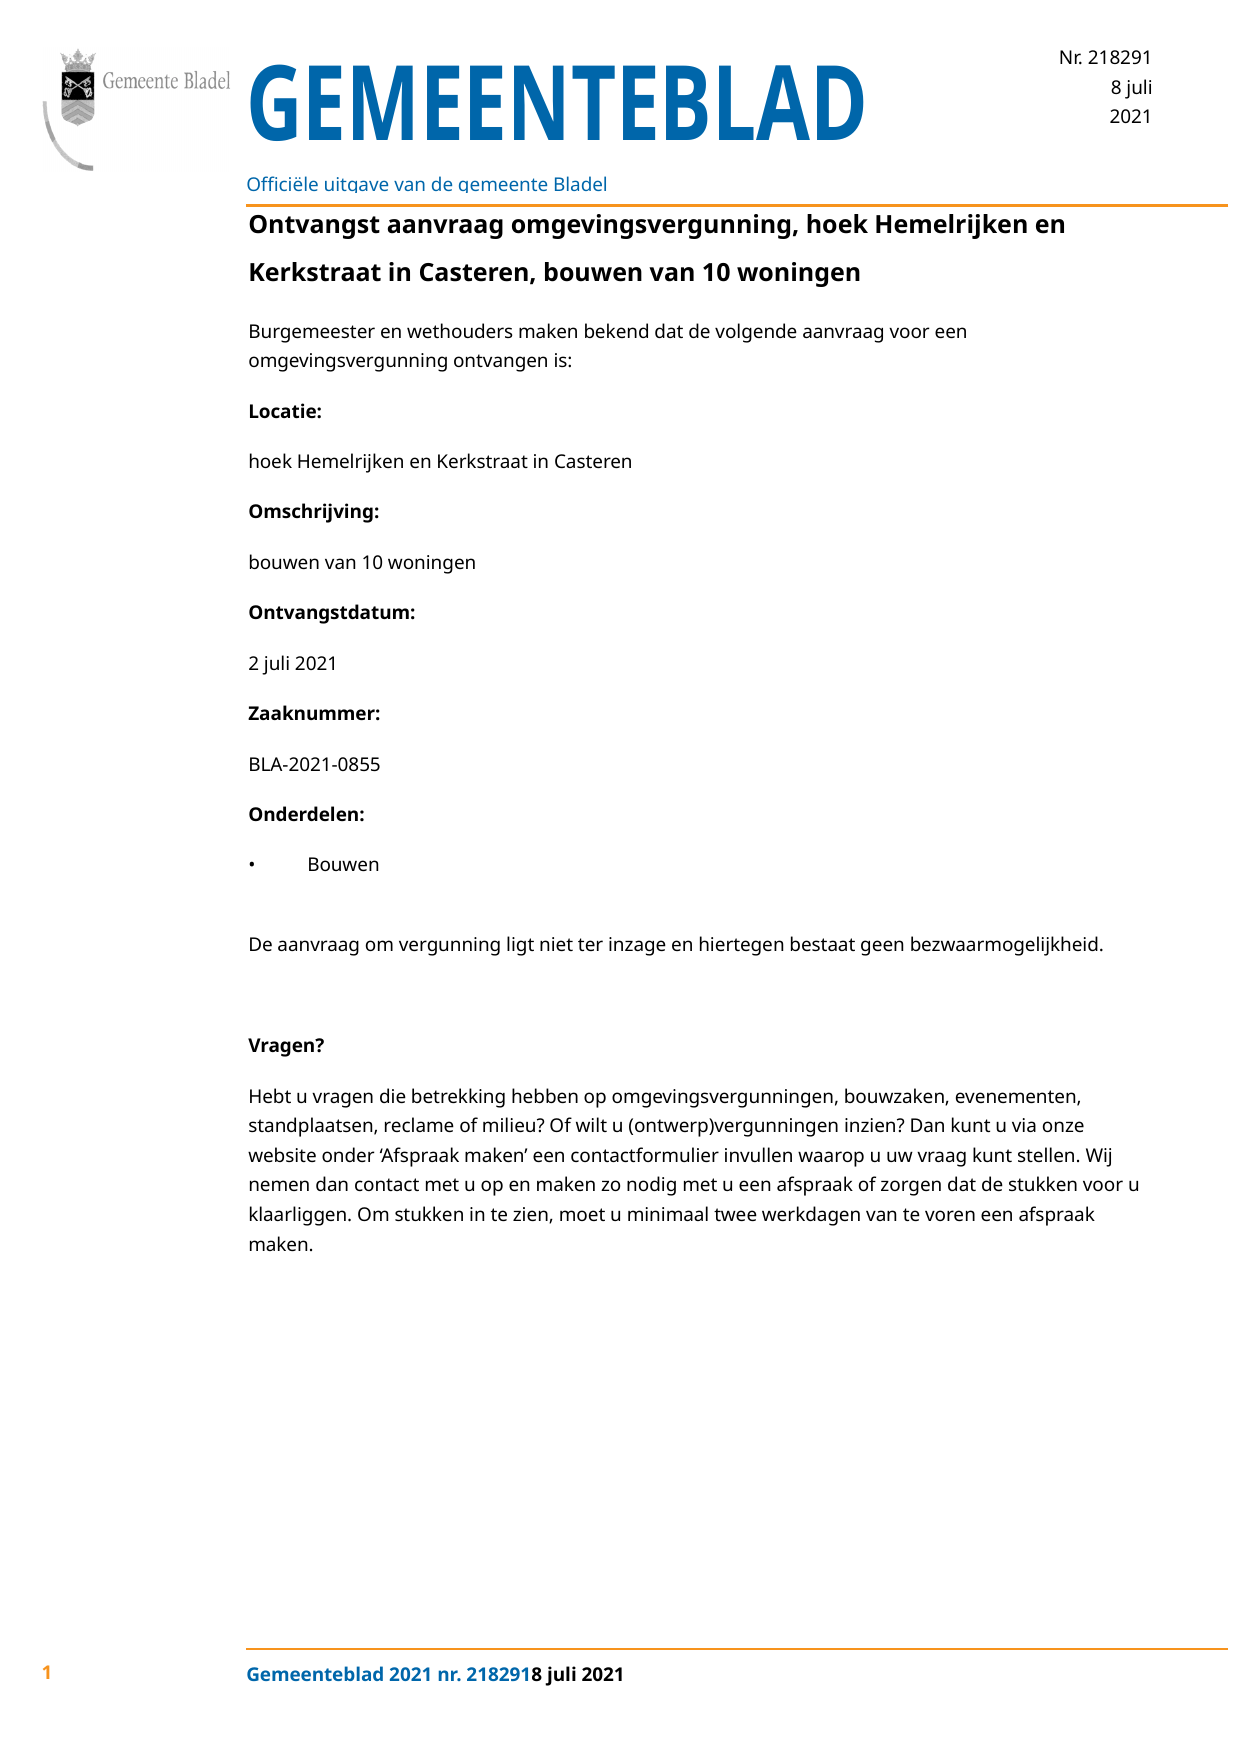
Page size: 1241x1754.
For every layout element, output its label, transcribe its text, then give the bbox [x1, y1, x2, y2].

text bouwen van 10 woningen [248, 549, 1152, 575]
text BLA-2021-0855 [248, 751, 1152, 777]
text Locatie: [248, 398, 1152, 424]
picture [41, 47, 231, 172]
list Bouwen [248, 852, 1152, 877]
text Vragen? [248, 1032, 1152, 1058]
text De aanvraag om vergunning ligt niet ter inzage en hiertegen bestaat geen bezwaarmogelijkheid. [248, 932, 1152, 957]
text Ontvangstdatum: [248, 599, 1152, 625]
text Omschrijving: [248, 499, 1152, 524]
text Onderdelen: [248, 801, 1152, 827]
text Burgemeester en wethouders maken bekend dat de volgende aanvraag voor een omgevingsvergunning ontvangen is: [248, 318, 1152, 373]
text 2 juli 2021 [248, 650, 1152, 676]
text hoek Hemelrijken en Kerkstraat in Casteren [248, 448, 1152, 474]
text Ontvangst aanvraag omgevingsvergunning, hoek Hemelrijken en Kerkstraat in Casteren, bouwen van 10 woningen [248, 207, 1152, 288]
text Hebt u vragen die betrekking hebben op omgevingsvergunningen, bouwzaken, evenementen, standplaatsen, reclame of milieu? Of wilt u (ontwerp)vergunningen inzien? Dan kunt u via onze website onder ‘Afspraak maken’ een contactformulier invullen waarop u uw vraag kunt stellen. Wij nemen dan contact met u op en maken zo nodig met u een afspraak of zorgen dat de stukken voor u klaarliggen. Om stukken in te zien, moet u minimaal twee werkdagen van te voren een afspraak maken. [248, 1083, 1152, 1257]
text Zaaknummer: [248, 700, 1152, 726]
